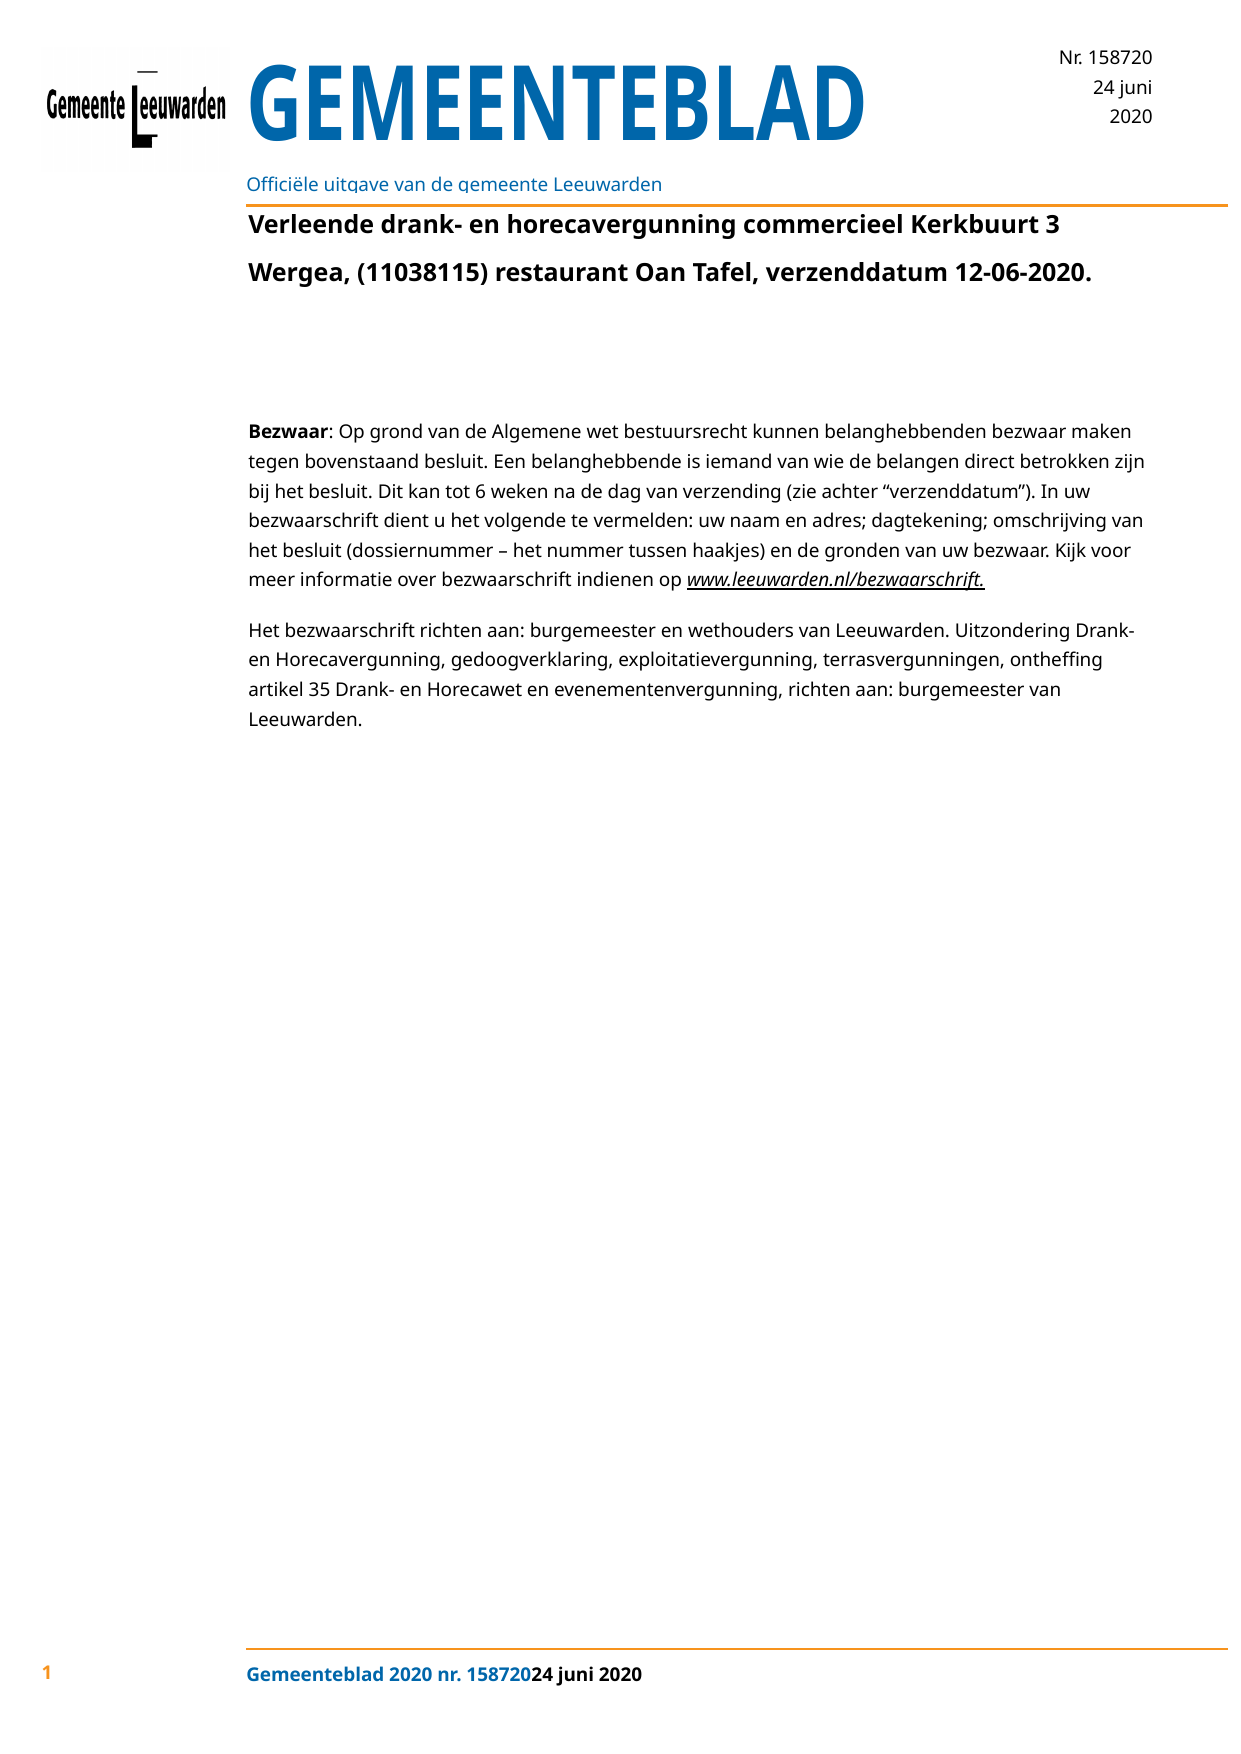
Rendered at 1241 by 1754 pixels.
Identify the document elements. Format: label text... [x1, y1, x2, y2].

text Bezwaar: Op grond van de Algemene wet bestuursrecht kunnen belanghebbenden bezwaar maken tegen bovenstaand besluit. Een belanghebbende is iemand van wie de belangen direct betrokken zijn bij het besluit. Dit kan tot 6 weken na de dag van verzending (zie achter “verzenddatum”). In uw bezwaarschrift dient u het volgende te vermelden: uw naam en adres; dagtekening; omschrijving van het besluit (dossiernummer – het nummer tussen haakjes) en de gronden van uw bezwaar. Kijk voor meer informatie over bezwaarschrift indienen op www.leeuwarden.nl/bezwaarschrift. [248, 419, 1152, 592]
text Verleende drank- en horecavergunning commercieel Kerkbuurt 3 Wergea, (11038115) restaurant Oan Tafel, verzenddatum 12-06-2020. [248, 207, 1152, 288]
picture [41, 47, 231, 172]
text Het bezwaarschrift richten aan: burgemeester en wethouders van Leeuwarden. Uitzondering Drank- en Horecavergunning, gedoogverklaring, exploitatievergunning, terrasvergunningen, ontheffing artikel 35 Drank- en Horecawet en evenementenvergunning, richten aan: burgemeester van Leeuwarden. [248, 617, 1152, 732]
